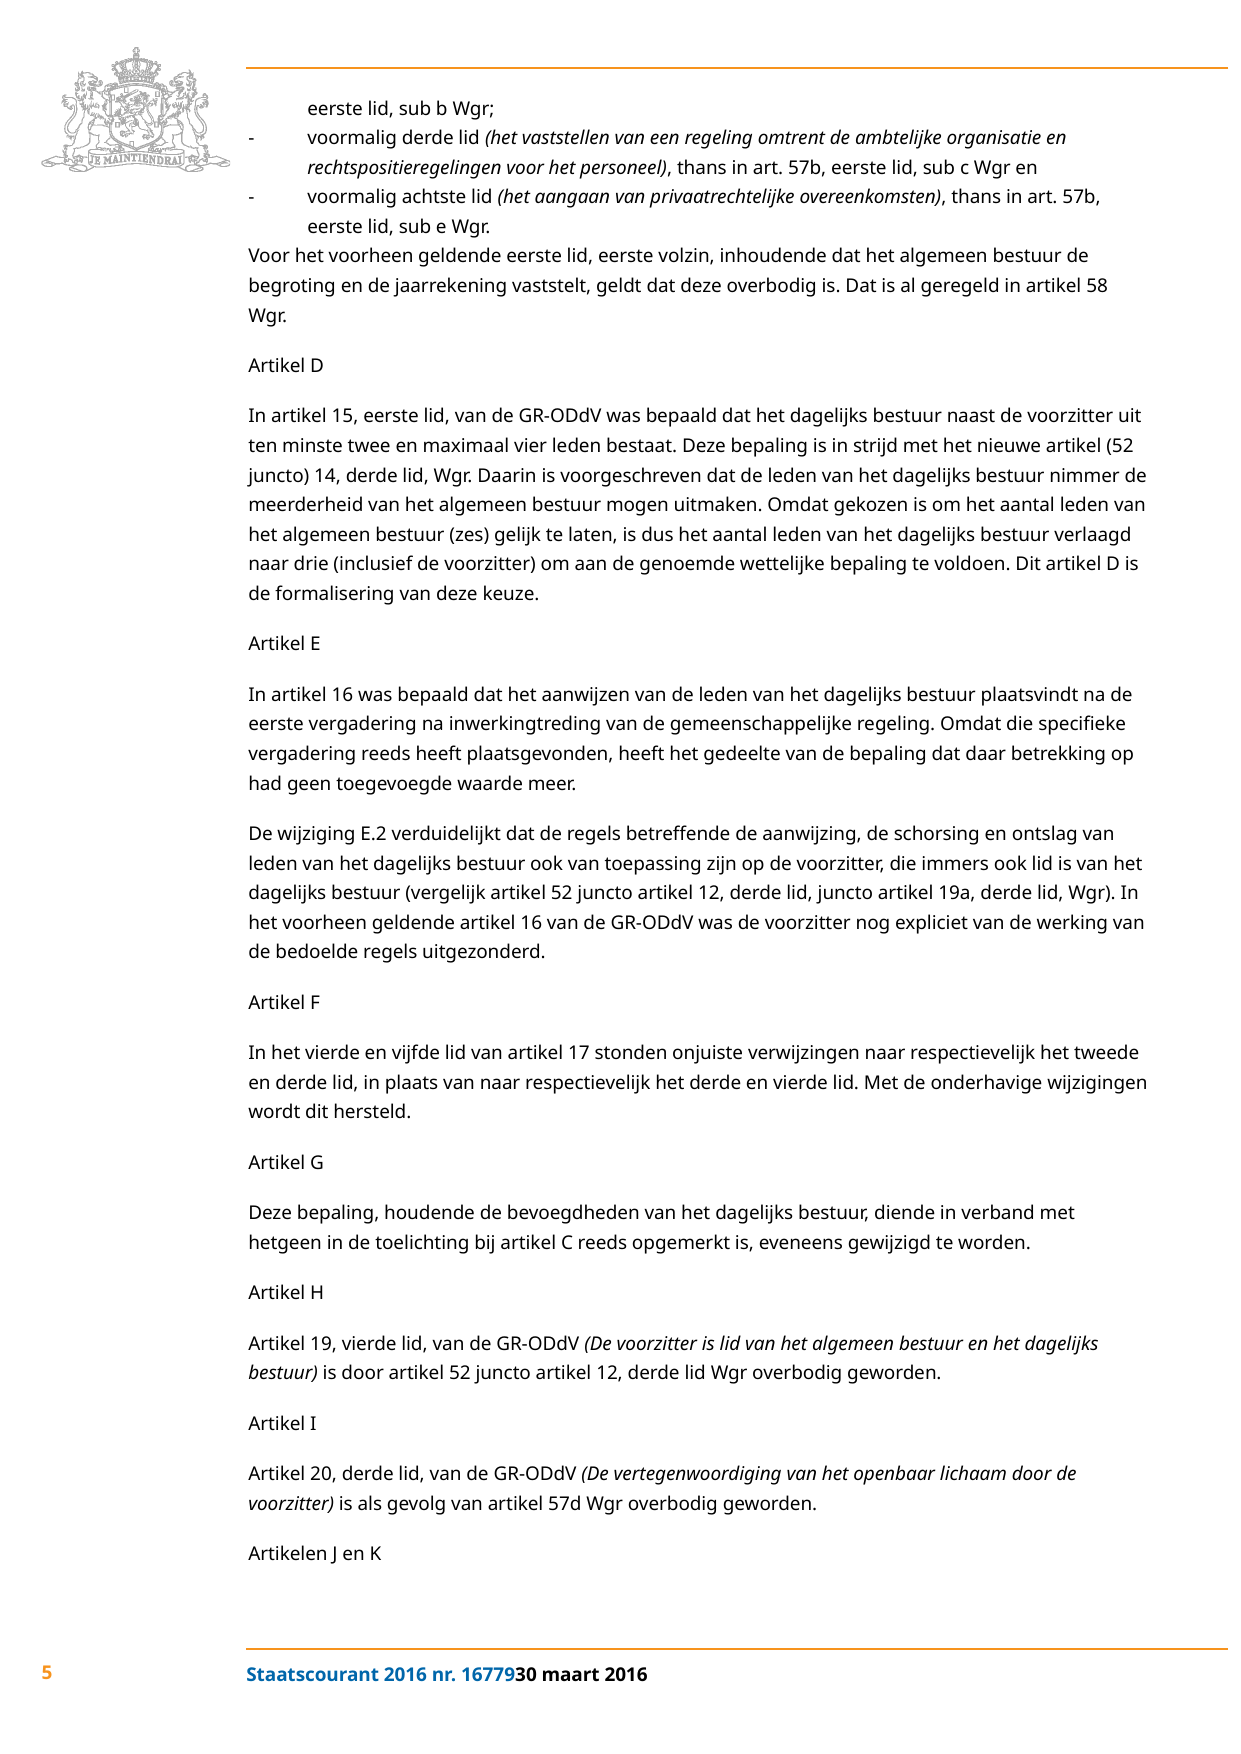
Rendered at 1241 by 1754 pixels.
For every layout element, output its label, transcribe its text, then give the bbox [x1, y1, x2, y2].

text Artikel 20, derde lid, van de GR-ODdV (De vertegenwoordiging van het openbaar lichaam door de voorzitter) is als gevolg van artikel 57d Wgr overbodig geworden. [248, 1460, 1152, 1516]
text Artikel D [248, 352, 1152, 378]
text Artikel 19, vierde lid, van de GR-ODdV (De voorzitter is lid van het algemeen bestuur en het dagelijks bestuur) is door artikel 52 juncto artikel 12, derde lid Wgr overbodig geworden. [248, 1330, 1152, 1385]
text Artikel H [248, 1279, 1152, 1305]
text In artikel 15, eerste lid, van de GR-ODdV was bepaald dat het dagelijks bestuur naast de voorzitter uit ten minste twee en maximaal vier leden bestaat. Deze bepaling is in strijd met het nieuwe artikel (52 juncto) 14, derde lid, Wgr. Daarin is voorgeschreven dat de leden van het dagelijks bestuur nimmer de meerderheid van het algemeen bestuur mogen uitmaken. Omdat gekozen is om het aantal leden van het algemeen bestuur (zes) gelijk te laten, is dus het aantal leden van het dagelijks bestuur verlaagd naar drie (inclusief de voorzitter) om aan de genoemde wettelijke bepaling te voldoen. Dit artikel D is de formalisering van deze keuze. [248, 403, 1152, 606]
text Artikel E [248, 631, 1152, 656]
text Artikelen J en K [248, 1540, 1152, 1566]
text Voor het voorheen geldende eerste lid, eerste volzin, inhoudende dat het algemeen bestuur de begroting en de jaarrekening vaststelt, geldt dat deze overbodig is. Dat is al geregeld in artikel 58 Wgr. [248, 243, 1152, 328]
list eerste lid, sub b Wgr; [248, 95, 1152, 121]
text Artikel I [248, 1410, 1152, 1436]
text In artikel 16 was bepaald dat het aanwijzen van de leden van het dagelijks bestuur plaatsvindt na de eerste vergadering na inwerkingtreding van de gemeenschappelijke regeling. Omdat die specifieke vergadering reeds heeft plaatsgevonden, heeft het gedeelte van de bepaling dat daar betrekking op had geen toegevoegde waarde meer. [248, 681, 1152, 796]
text De wijziging E.2 verduidelijkt dat de regels betreffende de aanwijzing, de schorsing en ontslag van leden van het dagelijks bestuur ook van toepassing zijn op de voorzitter, die immers ook lid is van het dagelijks bestuur (vergelijk artikel 52 juncto artikel 12, derde lid, juncto artikel 19a, derde lid, Wgr). In het voorheen geldende artikel 16 van de GR-ODdV was de voorzitter nog expliciet van de werking van de bedoelde regels uitgezonderd. [248, 820, 1152, 964]
list voormalig achtste lid (het aangaan van privaatrechtelijke overeenkomsten), thans in art. 57b, eerste lid, sub e Wgr. [248, 183, 1152, 239]
text Deze bepaling, houdende de bevoegdheden van het dagelijks bestuur, diende in verband met hetgeen in de toelichting bij artikel C reeds opgemerkt is, eveneens gewijzigd te worden. [248, 1199, 1152, 1255]
picture [41, 47, 231, 172]
list voormalig derde lid (het vaststellen van een regeling omtrent de ambtelijke organisatie en rechtspositieregelingen voor het personeel), thans in art. 57b, eerste lid, sub c Wgr en [248, 124, 1152, 180]
text In het vierde en vijfde lid van artikel 17 stonden onjuiste verwijzingen naar respectievelijk het tweede en derde lid, in plaats van naar respectievelijk het derde en vierde lid. Met de onderhavige wijzigingen wordt dit hersteld. [248, 1039, 1152, 1124]
text Artikel G [248, 1149, 1152, 1175]
text Artikel F [248, 989, 1152, 1015]
